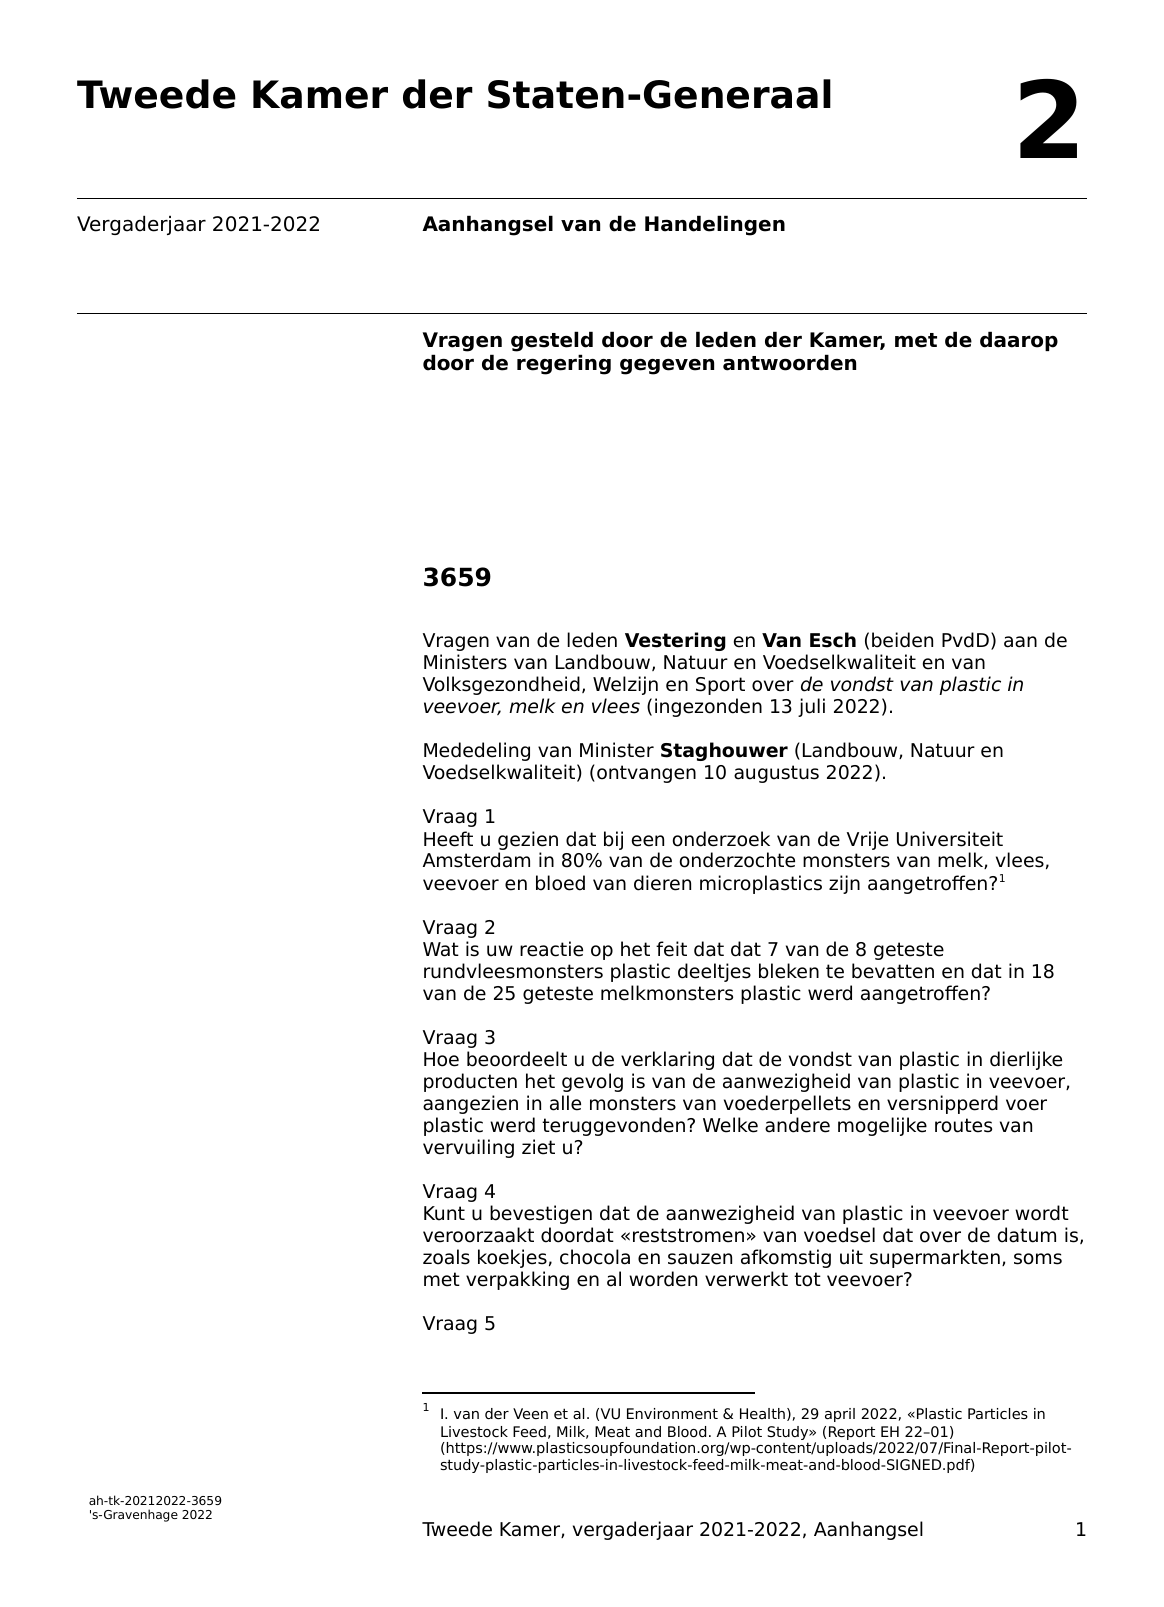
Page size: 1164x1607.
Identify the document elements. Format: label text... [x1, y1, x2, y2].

text I. van der Veen et al. (VU Environment & Health), 29 april 2022, «Plastic Particles in Livestock Feed, Milk, Meat and Blood. A Pilot Study» (Report EH 22–01) (https://www.plasticsoupfoundation.org/wp-content/uploads/2022/07/Final-Report-pilot-study-plastic-particles-in-livestock-feed-milk-meat-and-blood-SIGNED.pdf) [422, 1402, 1087, 1474]
table_cell [77, 314, 422, 375]
text Vraag 5 [422, 1313, 1087, 1335]
table_cell Aanhangsel van de Handelingen [422, 199, 1087, 313]
text Wat is uw reactie op het feit dat dat 7 van de 8 geteste rundvleesmonsters plastic deeltjes bleken te bevatten en dat in 18 van de 25 geteste melkmonsters plastic werd aangetroffen? [422, 938, 1087, 1004]
text Vraag 1 [422, 806, 1087, 828]
text Kunt u bevestigen dat de aanwezigheid van plastic in veevoer wordt veroorzaakt doordat «reststromen» van voedsel dat over de datum is, zoals koekjes, chocola en sauzen afkomstig uit supermarkten, soms met verpakking en al worden verwerkt tot veevoer? [422, 1203, 1087, 1291]
table_cell Vragen gesteld door de leden der Kamer, met de daarop door de regering gegeven antwoorden [422, 314, 1087, 375]
text 3659 [422, 563, 1087, 592]
text Hoe beoordeelt u de verklaring dat de vondst van plastic in dierlijke producten het gevolg is van de aanwezigheid van plastic in veevoer, aangezien in alle monsters van voederpellets en versnipperd voer plastic werd teruggevonden? Welke andere mogelijke routes van vervuiling ziet u? [422, 1049, 1087, 1158]
text Heeft u gezien dat bij een onderzoek van de Vrije Universiteit Amsterdam in 80% van de onderzochte monsters van melk, vlees, veevoer en bloed van dieren microplastics zijn aangetroffen? [422, 828, 1087, 894]
table_cell Vergaderjaar 2021-2022 [77, 199, 422, 313]
text Vragen van de leden Vestering en Van Esch (beiden PvdD) aan de Ministers van Landbouw, Natuur en Voedselkwaliteit en van Volksgezondheid, Welzijn en Sport over de vondst van plastic in veevoer, melk en vlees (ingezonden 13 juli 2022). [422, 630, 1087, 718]
text ah-tk-20212022-3659 [88, 1494, 323, 1508]
table_header 2 [886, 59, 1087, 198]
text Vraag 4 [422, 1181, 1087, 1203]
text Vraag 2 [422, 917, 1087, 938]
text Vraag 3 [422, 1027, 1087, 1049]
text Mededeling van Minister Staghouwer (Landbouw, Natuur en Voedselkwaliteit) (ontvangen 10 augustus 2022). [422, 740, 1087, 784]
text 's-Gravenhage 2022 [88, 1508, 323, 1522]
table_header Tweede Kamer der Staten-Generaal [77, 59, 886, 198]
